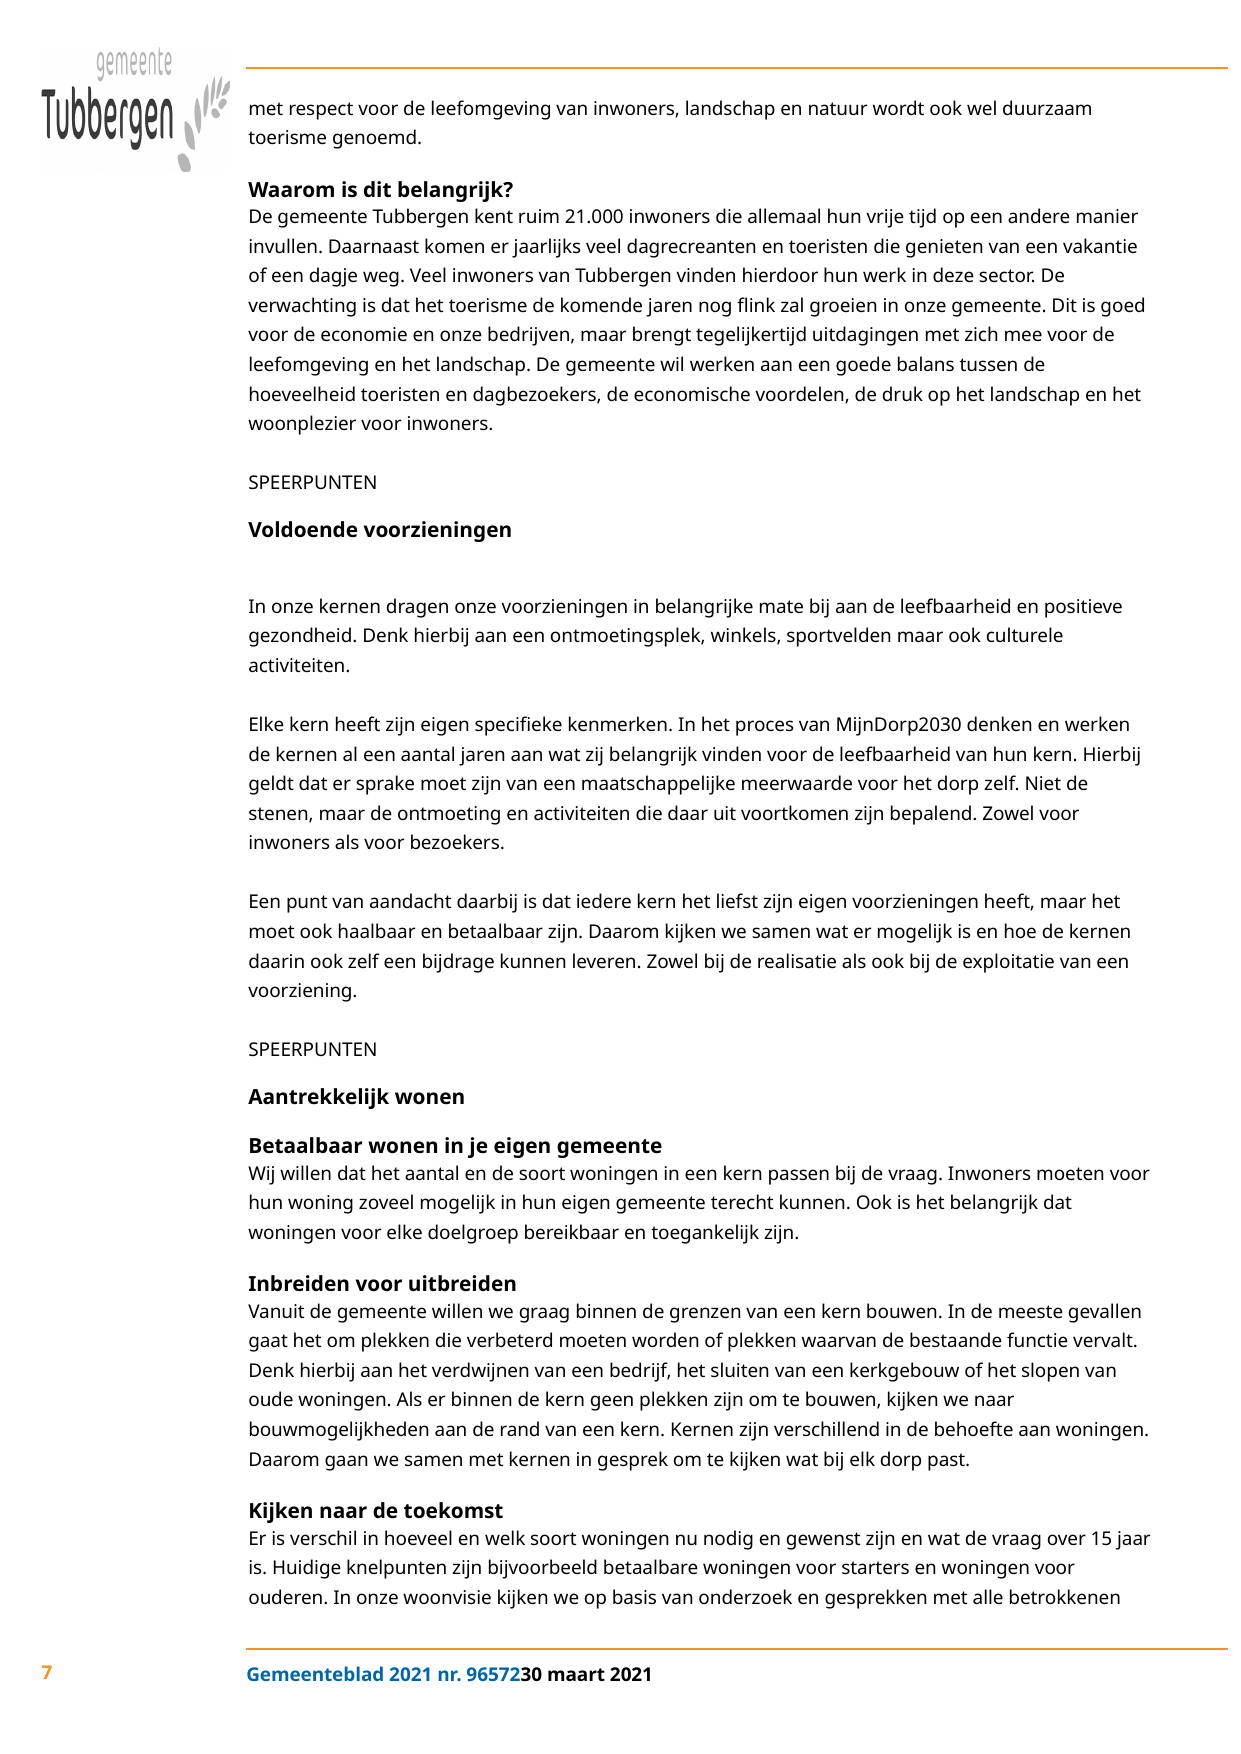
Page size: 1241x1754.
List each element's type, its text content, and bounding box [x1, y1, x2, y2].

picture [41, 47, 231, 172]
text Kijken naar de toekomst [248, 1496, 1152, 1525]
text Inbreiden voor uitbreiden [248, 1269, 1152, 1298]
text Voldoende voorzieningen [248, 515, 1152, 543]
text Aantrekkelijk wonen [248, 1082, 1152, 1111]
text Wij willen dat het aantal en de soort woningen in een kern passen bij de vraag. Inwoners moeten voor hun woning zoveel mogelijk in hun eigen gemeente terecht kunnen. Ook is het belangrijk dat woningen voor elke doelgroep bereikbaar en toegankelijk zijn. [248, 1160, 1152, 1245]
text Vanuit de gemeente willen we graag binnen de grenzen van een kern bouwen. In de meeste gevallen gaat het om plekken die verbeterd moeten worden of plekken waarvan de bestaande functie vervalt. Denk hierbij aan het verdwijnen van een bedrijf, het sluiten van een kerkgebouw of het slopen van oude woningen. Als er binnen de kern geen plekken zijn om te bouwen, kijken we naar bouwmogelijkheden aan de rand van een kern. Kernen zijn verschillend in de behoefte aan woningen. Daarom gaan we samen met kernen in gesprek om te kijken wat bij elk dorp past. [248, 1298, 1152, 1472]
text In onze kernen dragen onze voorzieningen in belangrijke mate bij aan de leefbaarheid en positieve gezondheid. Denk hierbij aan een ontmoetingsplek, winkels, sportvelden maar ook culturele activiteiten. [248, 593, 1152, 678]
text Elke kern heeft zijn eigen specifieke kenmerken. In het proces van MijnDorp2030 denken en werken de kernen al een aantal jaren aan wat zij belangrijk vinden voor de leefbaarheid van hun kern. Hierbij geldt dat er sprake moet zijn van een maatschappelijke meerwaarde voor het dorp zelf. Niet de stenen, maar de ontmoeting en activiteiten die daar uit voortkomen zijn bepalend. Zowel voor inwoners als voor bezoekers. [248, 711, 1152, 855]
text met respect voor de leefomgeving van inwoners, landschap en natuur wordt ook wel duurzaam toerisme genoemd. [248, 95, 1152, 150]
text Betaalbaar wonen in je eigen gemeente [248, 1131, 1152, 1160]
text Een punt van aandacht daarbij is dat iedere kern het liefst zijn eigen voorzieningen heeft, maar het moet ook haalbaar en betaalbaar zijn. Daarom kijken we samen wat er mogelijk is en hoe de kernen daarin ook zelf een bijdrage kunnen leveren. Zowel bij de realisatie als ook bij de exploitatie van een voorziening. [248, 889, 1152, 1003]
text Er is verschil in hoeveel en welk soort woningen nu nodig en gewenst zijn en wat de vraag over 15 jaar is. Huidige knelpunten zijn bijvoorbeeld betaalbare woningen voor starters en woningen voor ouderen. In onze woonvisie kijken we op basis van onderzoek en gesprekken met alle betrokkenen [248, 1525, 1152, 1609]
text Waarom is dit belangrijk? [248, 175, 1152, 203]
text SPEERPUNTEN [248, 469, 1152, 495]
text SPEERPUNTEN [248, 1037, 1152, 1062]
text De gemeente Tubbergen kent ruim 21.000 inwoners die allemaal hun vrije tijd op een andere manier invullen. Daarnaast komen er jaarlijks veel dagrecreanten en toeristen die genieten van een vakantie of een dagje weg. Veel inwoners van Tubbergen vinden hierdoor hun werk in deze sector. De verwachting is dat het toerisme de komende jaren nog flink zal groeien in onze gemeente. Dit is goed voor de economie en onze bedrijven, maar brengt tegelijkertijd uitdagingen met zich mee voor de leefomgeving en het landschap. De gemeente wil werken aan een goede balans tussen de hoeveelheid toeristen en dagbezoekers, de economische voordelen, de druk op het landschap en het woonplezier voor inwoners. [248, 203, 1152, 436]
